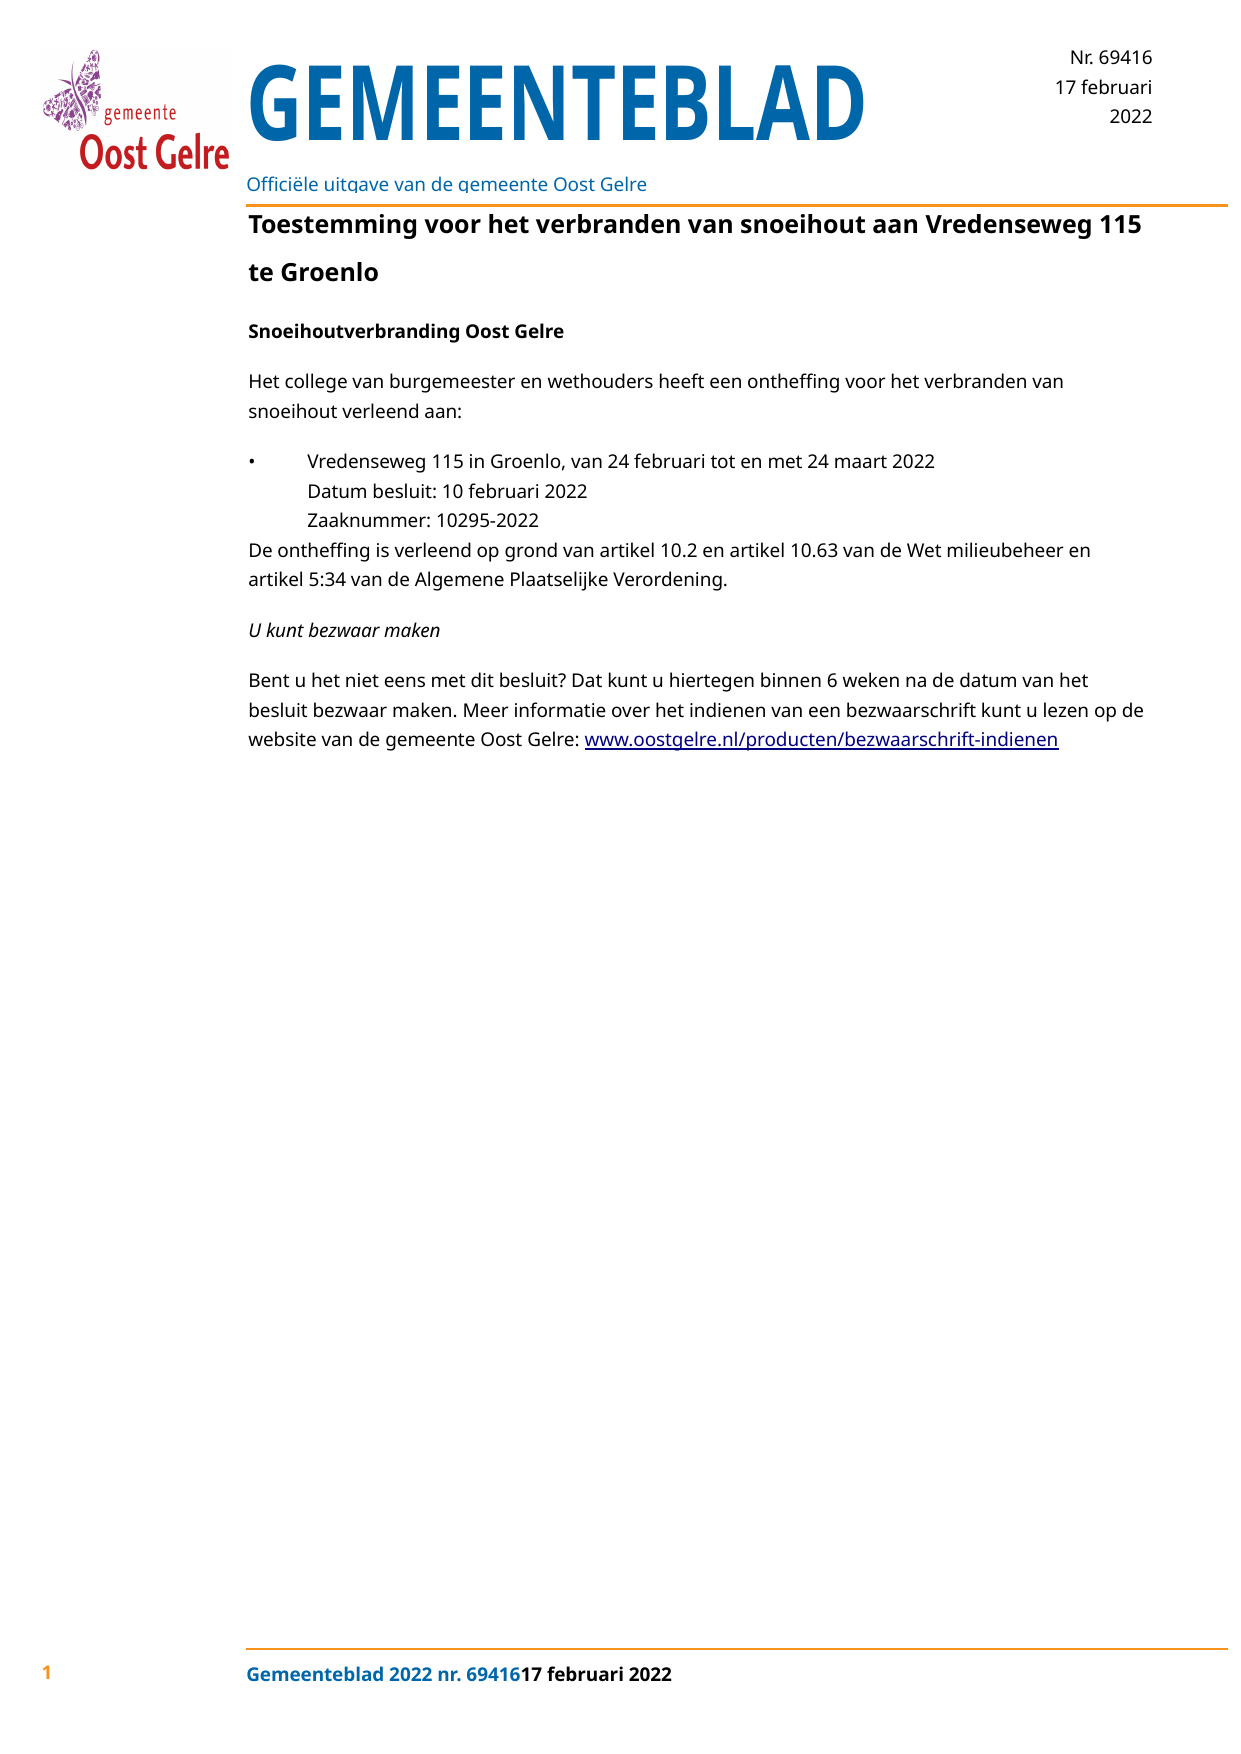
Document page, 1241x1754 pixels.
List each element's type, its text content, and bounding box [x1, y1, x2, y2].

text De ontheffing is verleend op grond van artikel 10.2 en artikel 10.63 van de Wet milieubeheer en artikel 5:34 van de Algemene Plaatselijke Verordening. [248, 537, 1152, 592]
text Snoeihoutverbranding Oost Gelre [248, 318, 1152, 344]
list Vredenseweg 115 in Groenlo, van 24 februari tot en met 24 maart 2022 [248, 448, 1152, 474]
list Zaaknummer: 10295-2022 [248, 507, 1152, 533]
picture [41, 47, 231, 172]
text Toestemming voor het verbranden van snoeihout aan Vredenseweg 115 te Groenlo [248, 207, 1152, 288]
list Datum besluit: 10 februari 2022 [248, 478, 1152, 504]
text U kunt bezwaar maken [248, 617, 1152, 643]
text Het college van burgemeester en wethouders heeft een ontheffing voor het verbranden van snoeihout verleend aan: [248, 368, 1152, 424]
text Bent u het niet eens met dit besluit? Dat kunt u hiertegen binnen 6 weken na de datum van het besluit bezwaar maken. Meer informatie over het indienen van een bezwaarschrift kunt u lezen op de website van de gemeente Oost Gelre: www.oostgelre.nl/producten/bezwaarschrift-indienen [248, 667, 1152, 752]
